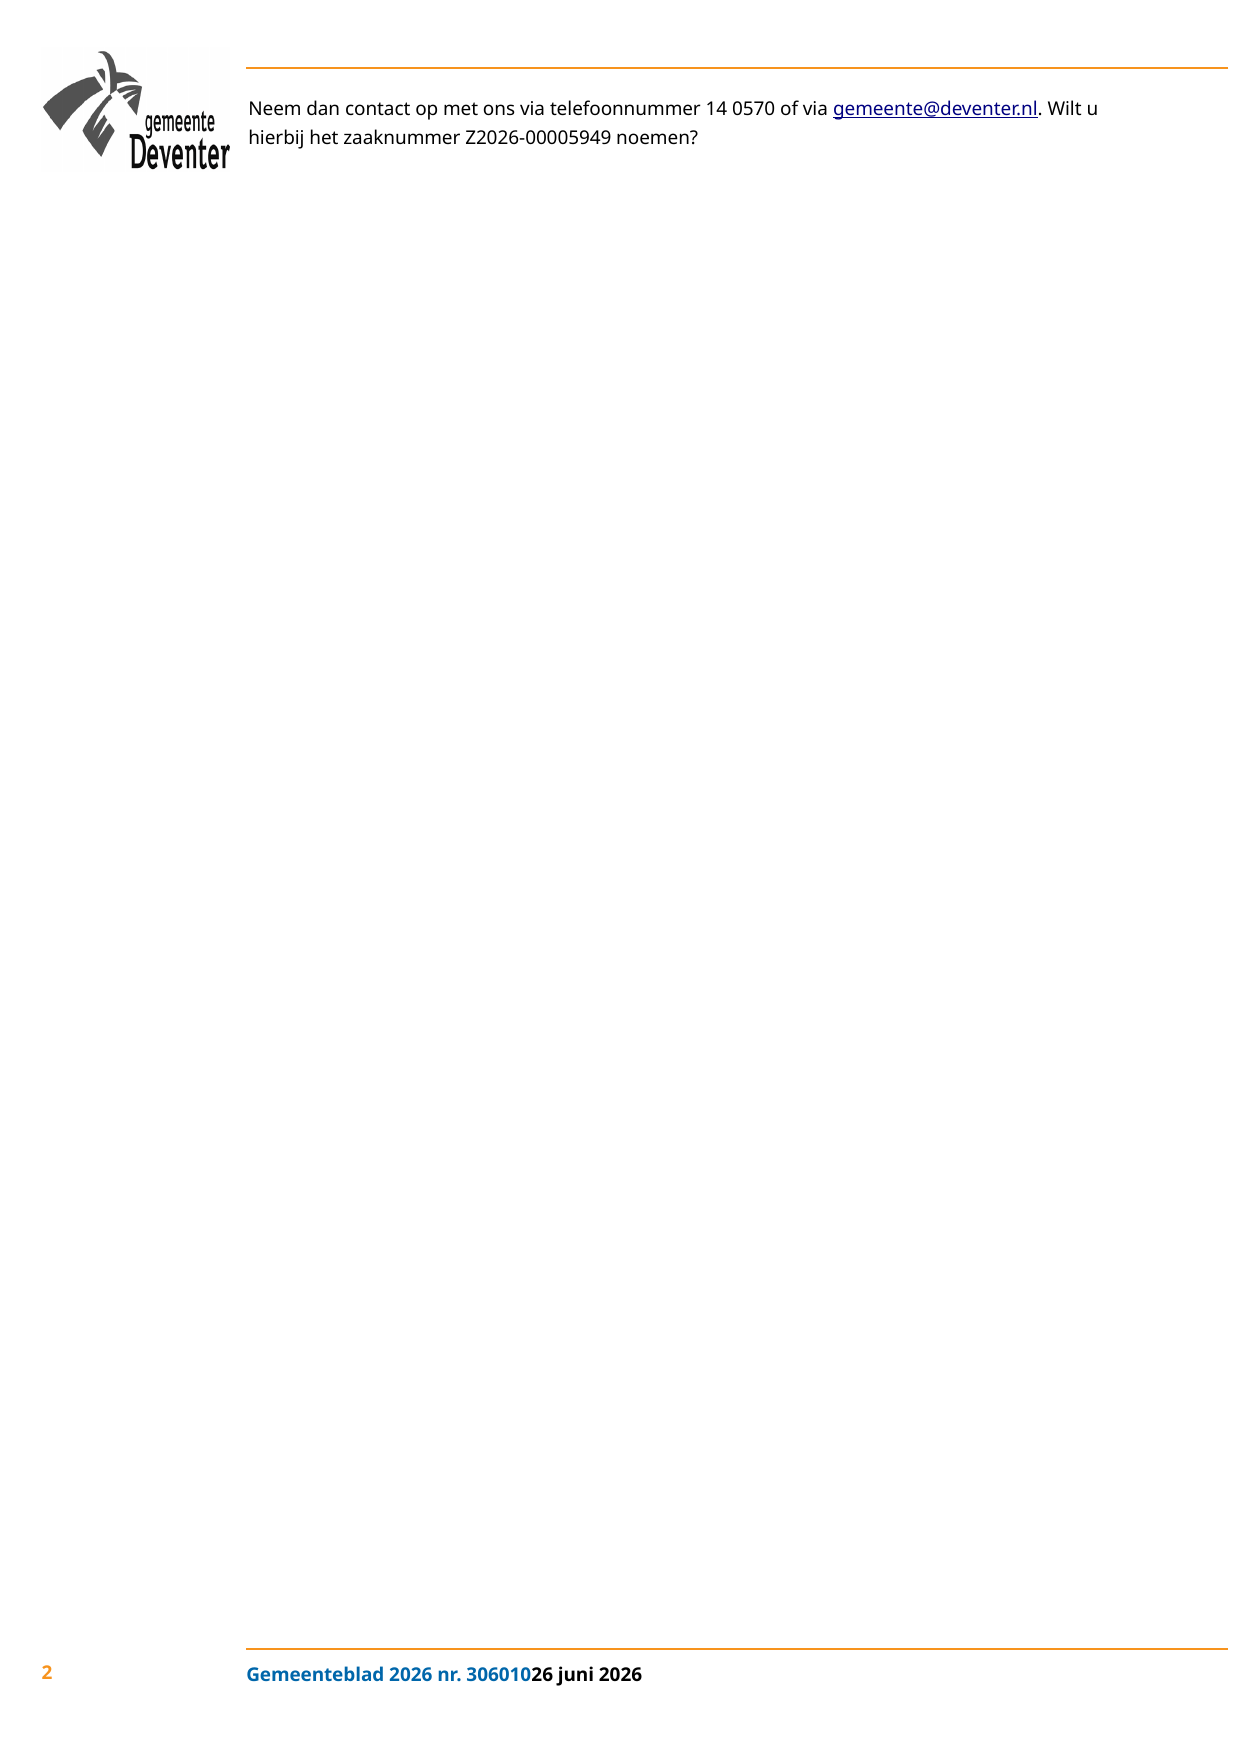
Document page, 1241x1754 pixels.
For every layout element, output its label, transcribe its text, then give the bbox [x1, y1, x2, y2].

text Neem dan contact op met ons via telefoonnummer 14 0570 of via gemeente@deventer.nl. Wilt u hierbij het zaaknummer Z2026-00005949 noemen? [248, 95, 1152, 150]
picture [41, 47, 231, 172]
